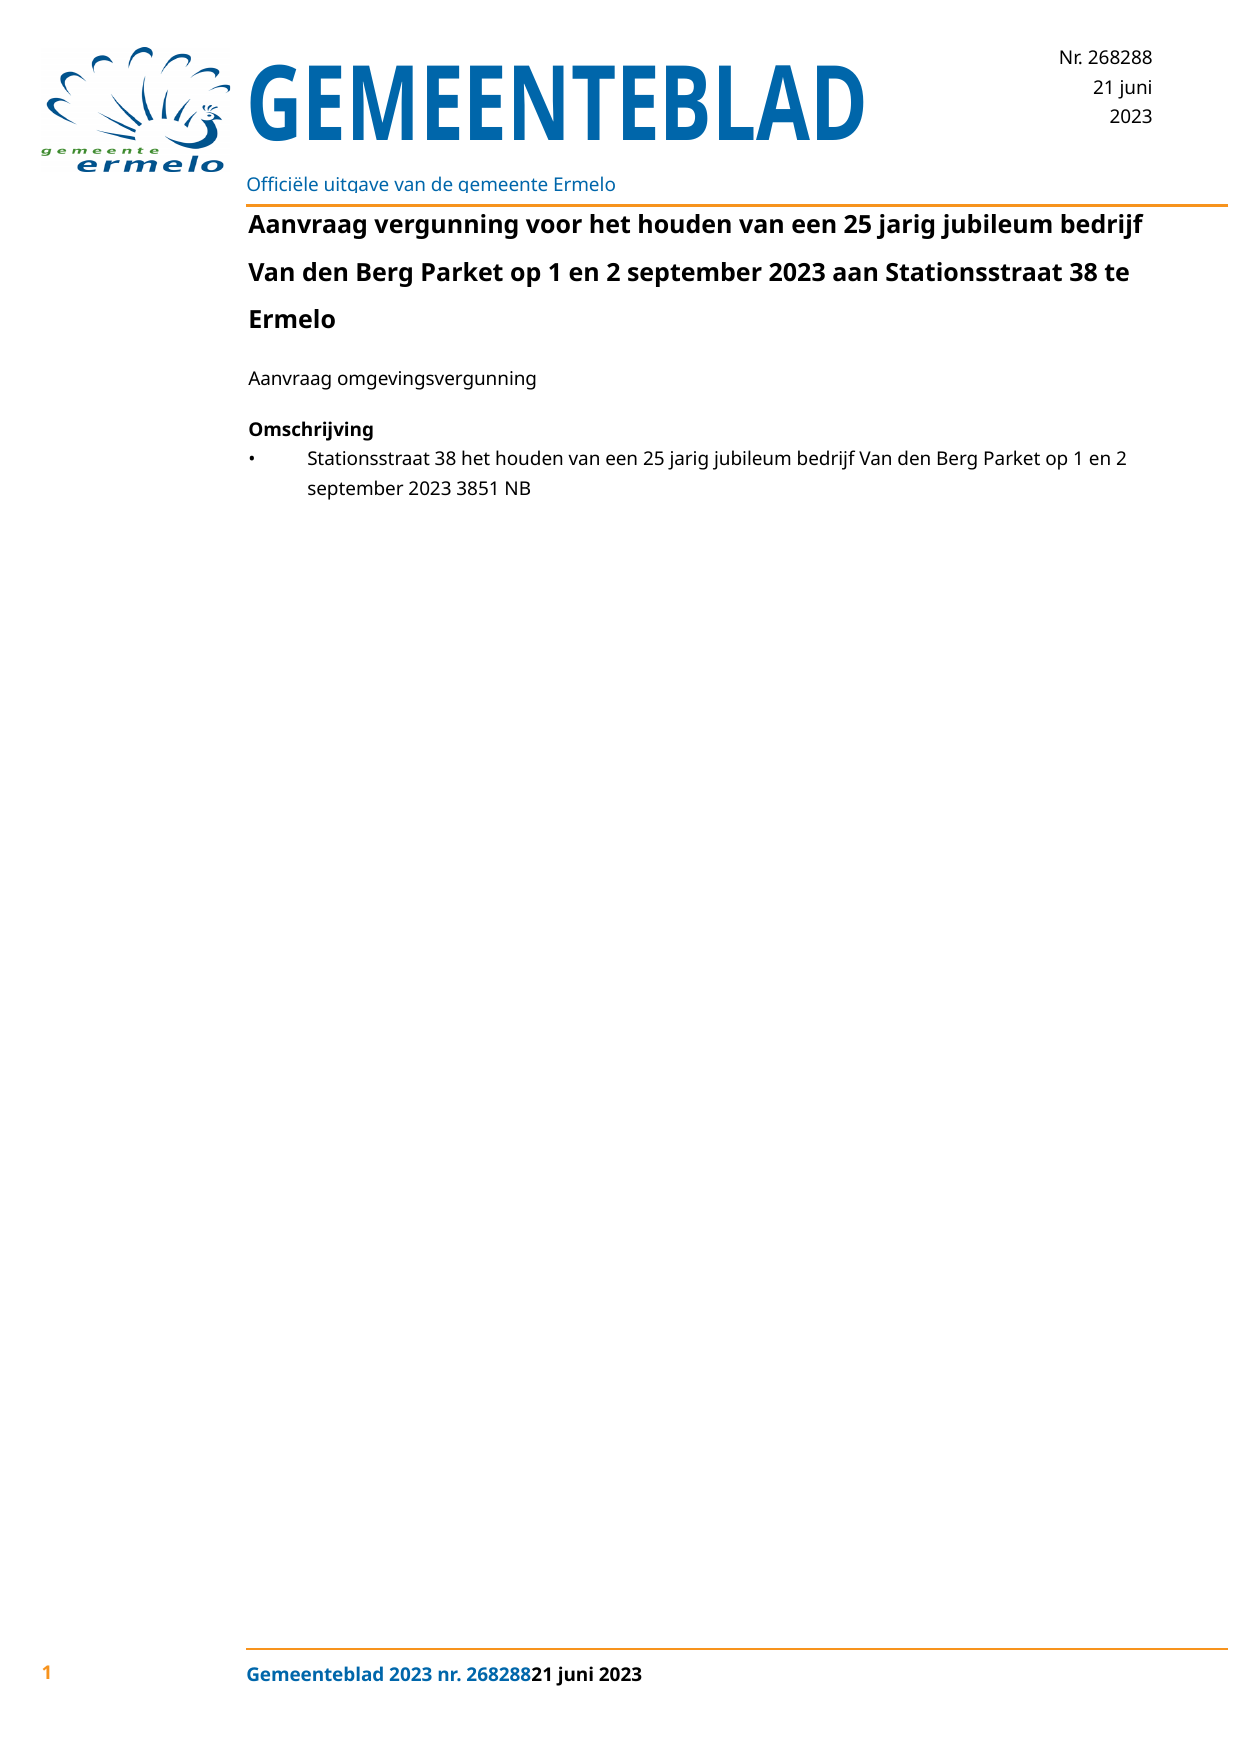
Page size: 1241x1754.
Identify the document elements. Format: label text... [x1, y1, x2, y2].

text Aanvraag omgevingsvergunning [248, 366, 1152, 391]
text Omschrijving [248, 416, 1152, 442]
list Stationsstraat 38 het houden van een 25 jarig jubileum bedrijf Van den Berg Parket op 1 en 2 september 2023 3851 NB [248, 446, 1152, 501]
text Aanvraag vergunning voor het houden van een 25 jarig jubileum bedrijf Van den Berg Parket op 1 en 2 september 2023 aan Stationsstraat 38 te Ermelo [248, 207, 1152, 336]
picture [41, 47, 231, 172]
